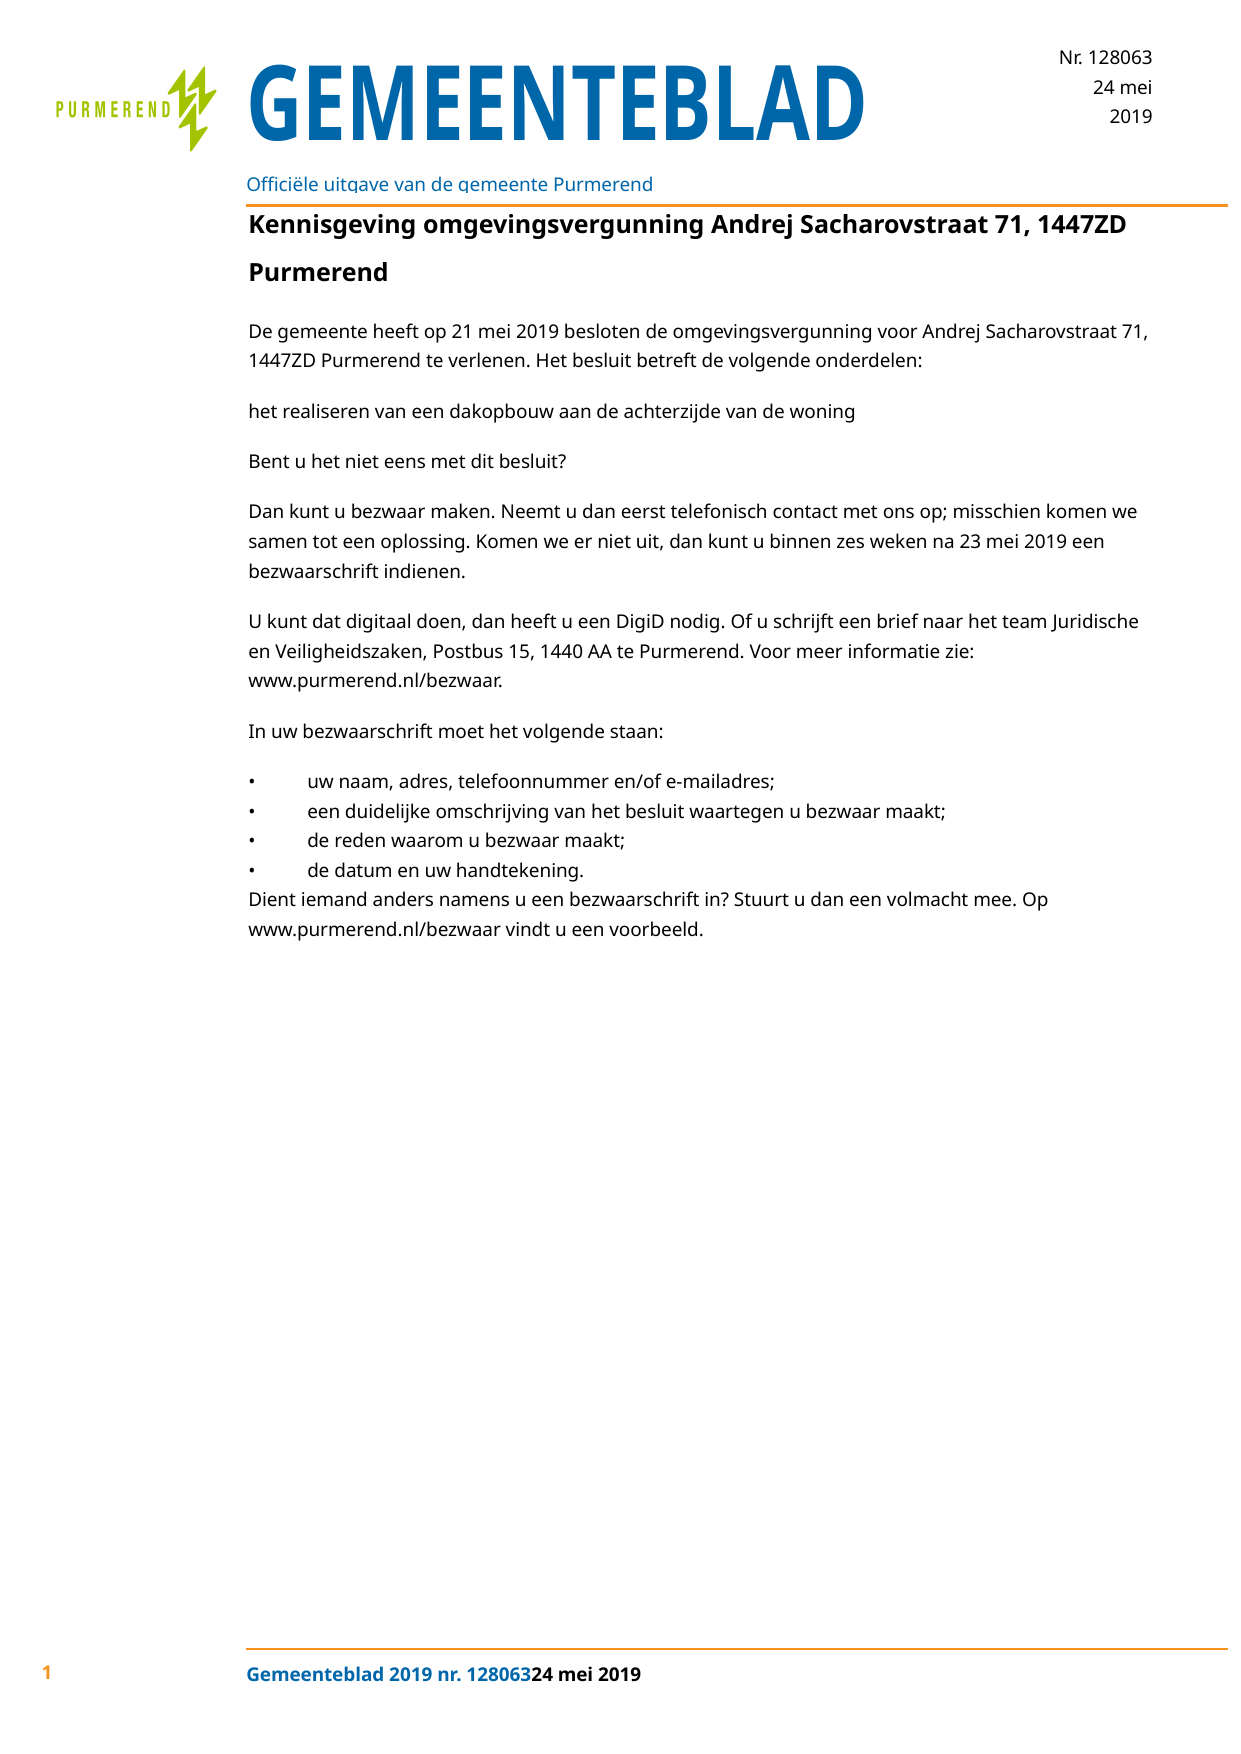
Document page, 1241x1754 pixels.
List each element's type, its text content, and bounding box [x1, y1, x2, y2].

text Dient iemand anders namens u een bezwaarschrift in? Stuurt u dan een volmacht mee. Op www.purmerend.nl/bezwaar vindt u een voorbeeld. [248, 887, 1152, 942]
text U kunt dat digitaal doen, dan heeft u een DigiD nodig. Of u schrijft een brief naar het team Juridische en Veiligheidszaken, Postbus 15, 1440 AA te Purmerend. Voor meer informatie zie: www.purmerend.nl/bezwaar. [248, 608, 1152, 693]
text Dan kunt u bezwaar maken. Neemt u dan eerst telefonisch contact met ons op; misschien komen we samen tot een oplossing. Komen we er niet uit, dan kunt u binnen zes weken na 23 mei 2019 een bezwaarschrift indienen. [248, 499, 1152, 584]
text Kennisgeving omgevingsvergunning Andrej Sacharovstraat 71, 1447ZD Purmerend [248, 207, 1152, 288]
text het realiseren van een dakopbouw aan de achterzijde van de woning [248, 398, 1152, 424]
text Bent u het niet eens met dit besluit? [248, 448, 1152, 474]
picture [41, 47, 231, 172]
list uw naam, adres, telefoonnummer en/of e-mailadres; [248, 768, 1152, 794]
list een duidelijke omschrijving van het besluit waartegen u bezwaar maakt; [248, 798, 1152, 824]
list de datum en uw handtekening. [248, 857, 1152, 883]
list de reden waarom u bezwaar maakt; [248, 827, 1152, 853]
text In uw bezwaarschrift moet het volgende staan: [248, 718, 1152, 744]
text De gemeente heeft op 21 mei 2019 besloten de omgevingsvergunning voor Andrej Sacharovstraat 71, 1447ZD Purmerend te verlenen. Het besluit betreft de volgende onderdelen: [248, 318, 1152, 373]
